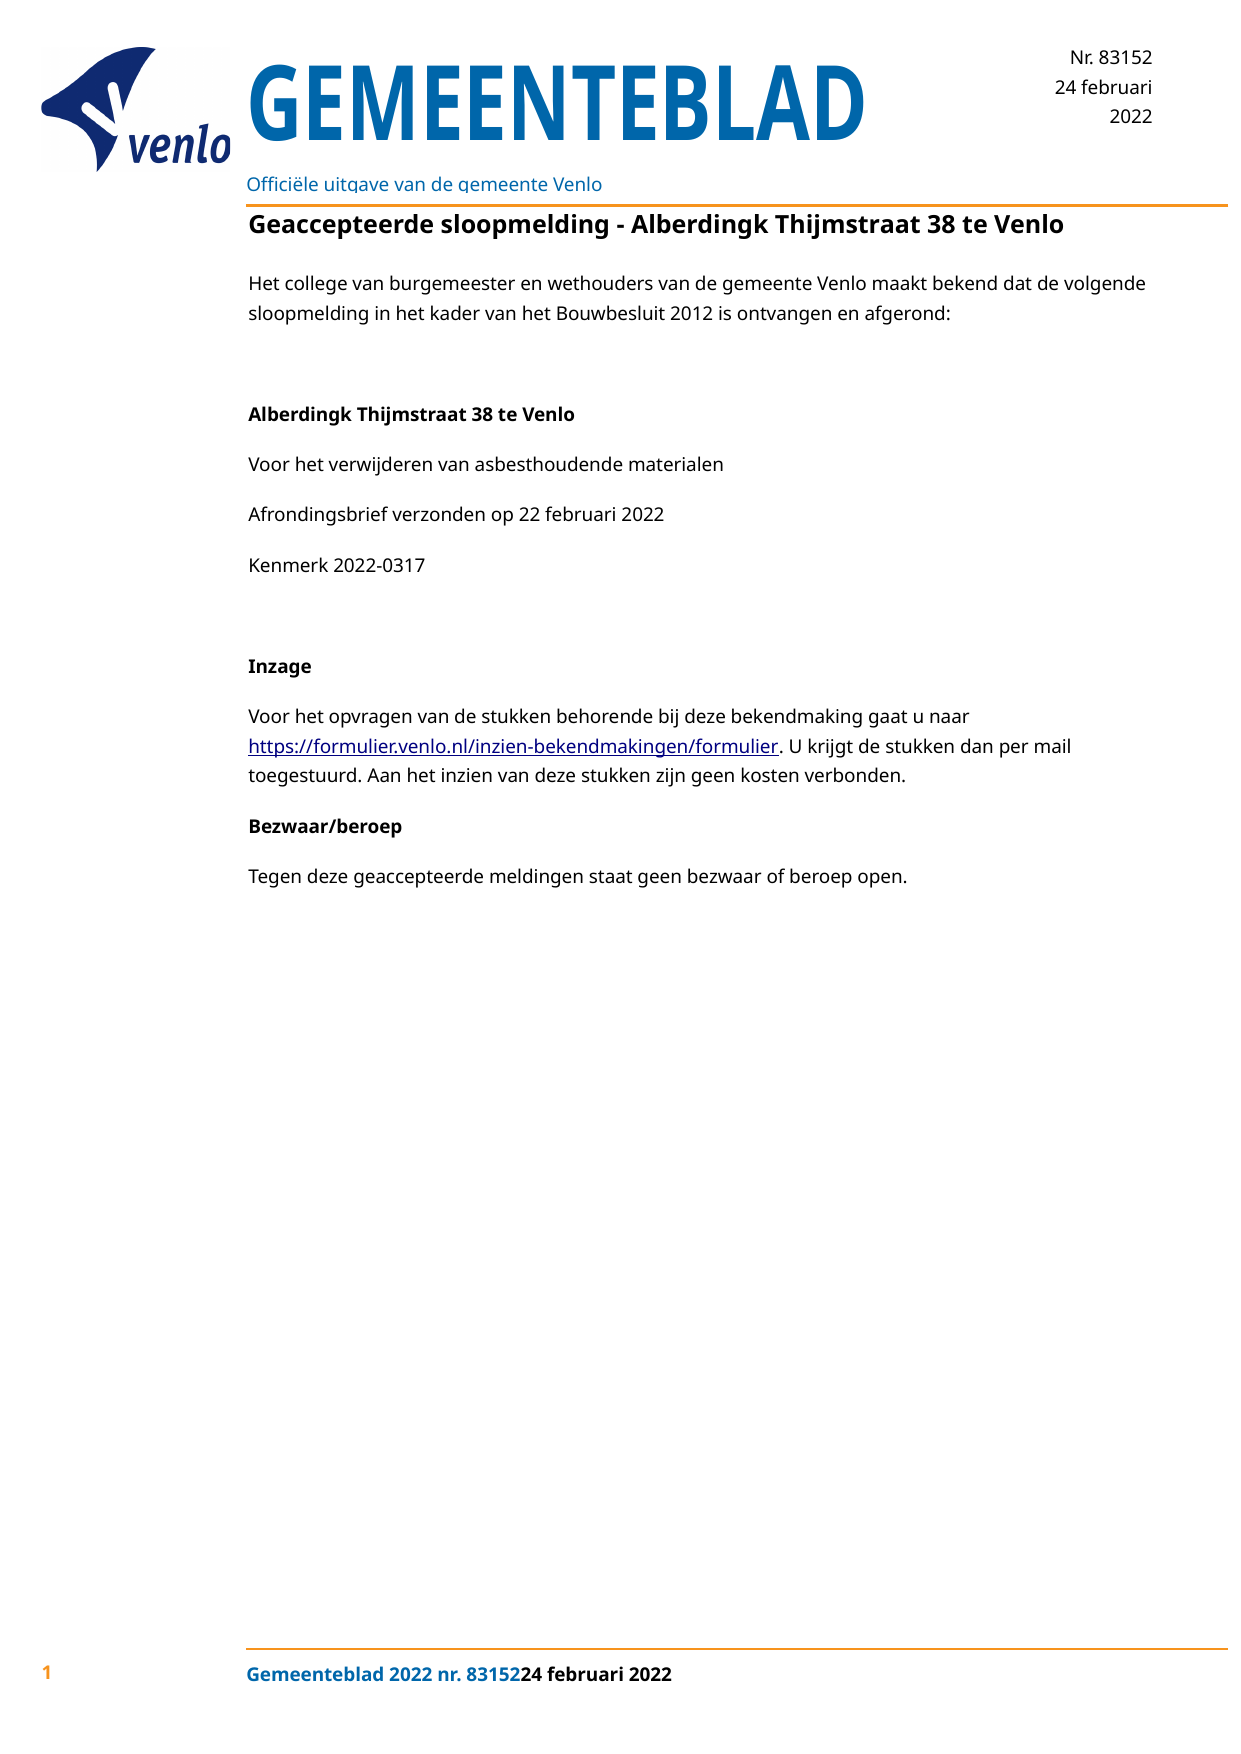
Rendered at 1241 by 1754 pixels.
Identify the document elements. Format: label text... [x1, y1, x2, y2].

text Alberdingk Thijmstraat 38 te Venlo [248, 401, 1152, 426]
text Bezwaar/beroep [248, 813, 1152, 838]
text Tegen deze geaccepteerde meldingen staat geen bezwaar of beroep open. [248, 863, 1152, 889]
text Geaccepteerde sloopmelding - Alberdingk Thijmstraat 38 te Venlo [248, 207, 1152, 241]
text Voor het verwijderen van asbesthoudende materialen [248, 451, 1152, 477]
text Voor het opvragen van de stukken behorende bij deze bekendmaking gaat u naar https://formulier.venlo.nl/inzien-bekendmakingen/formulier. U krijgt de stukken dan per mail toegestuurd. Aan het inzien van deze stukken zijn geen kosten verbonden. [248, 703, 1152, 788]
text Afrondingsbrief verzonden op 22 februari 2022 [248, 502, 1152, 527]
picture [41, 47, 231, 172]
text Het college van burgemeester en wethouders van de gemeente Venlo maakt bekend dat de volgende sloopmelding in het kader van het Bouwbesluit 2012 is ontvangen en afgerond: [248, 270, 1152, 326]
text Kenmerk 2022-0317 [248, 552, 1152, 578]
text Inzage [248, 653, 1152, 678]
